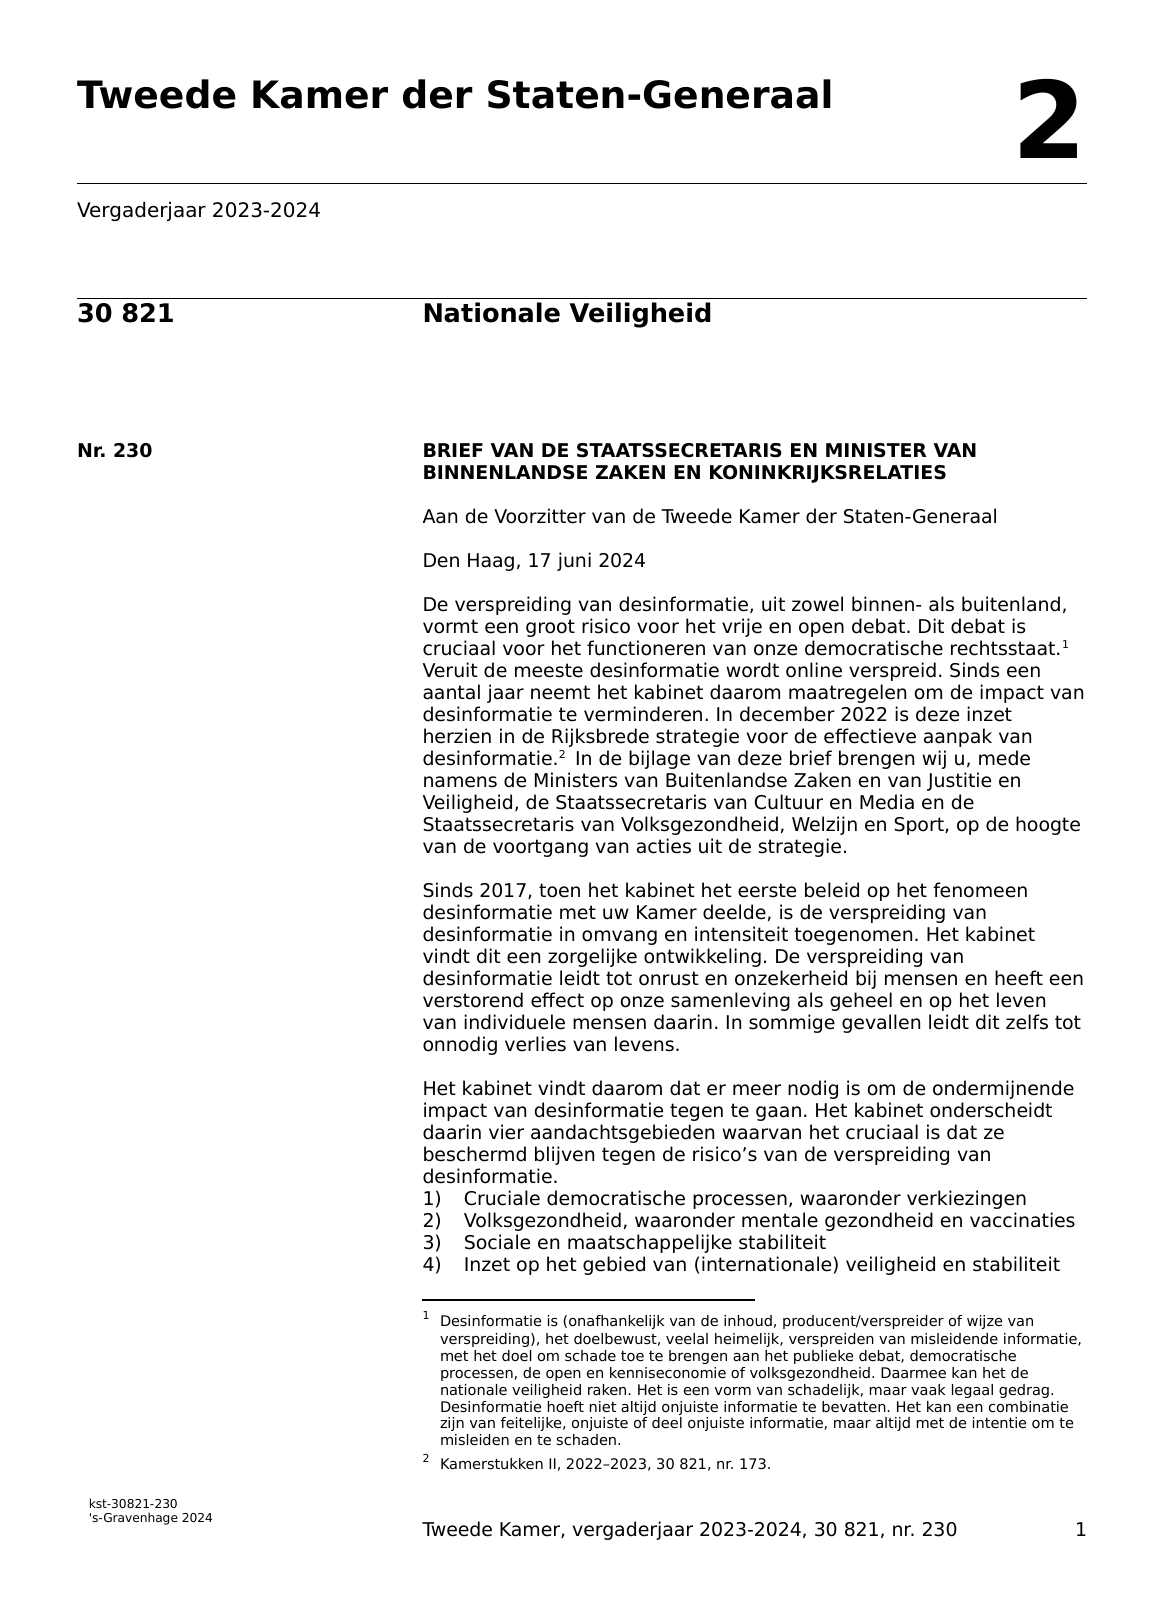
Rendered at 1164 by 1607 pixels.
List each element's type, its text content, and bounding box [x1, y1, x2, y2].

text Den Haag, 17 juni 2024 [422, 550, 1087, 572]
text De verspreiding van desinformatie, uit zowel binnen- als buitenland, vormt een groot risico voor het vrije en open debat. Dit debat is cruciaal voor het functioneren van onze democratische rechtsstaat. Veruit de meeste desinformatie wordt online verspreid. Sinds een aantal jaar neemt het kabinet daarom maatregelen om de impact van desinformatie te verminderen. In december 2022 is deze inzet herzien in de Rijksbrede strategie voor de effectieve aanpak van desinformatie. In de bijlage van deze brief brengen wij u, mede namens de Ministers van Buitenlandse Zaken en van Justitie en Veiligheid, de Staatssecretaris van Cultuur en Media en de Staatssecretaris van Volksgezondheid, Welzijn en Sport, op de hoogte van de voortgang van acties uit de strategie. [422, 594, 1087, 858]
text Aan de Voorzitter van de Tweede Kamer der Staten-Generaal [422, 506, 1087, 528]
table_header Tweede Kamer der Staten-Generaal [77, 59, 886, 183]
text Desinformatie is (onafhankelijk van de inhoud, producent/verspreider of wijze van verspreiding), het doelbewust, veelal heimelijk, verspreiden van misleidende informatie, met het doel om schade toe te brengen aan het publieke debat, democratische processen, de open en kenniseconomie of volksgezondheid. Daarmee kan het de nationale veiligheid raken. Het is een vorm van schadelijk, maar vaak legaal gedrag. Desinformatie hoeft niet altijd onjuiste informatie te bevatten. Het kan een combinatie zijn van feitelijke, onjuiste of deel onjuiste informatie, maar altijd met de intentie om te misleiden en te schaden. [422, 1309, 1087, 1449]
text Het kabinet vindt daarom dat er meer nodig is om de ondermijnende impact van desinformatie tegen te gaan. Het kabinet onderscheidt daarin vier aandachtsgebieden waarvan het cruciaal is dat ze beschermd blijven tegen de risico’s van de verspreiding van desinformatie. [422, 1078, 1087, 1188]
subtitle 30 821 Nationale Veiligheid [77, 299, 1087, 329]
text 1) Cruciale democratische processen, waaronder verkiezingen [422, 1188, 1087, 1210]
text 4) Inzet op het gebied van (internationale) veiligheid en stabiliteit [422, 1254, 1087, 1276]
text 's-Gravenhage 2024 [88, 1511, 323, 1525]
text Sinds 2017, toen het kabinet het eerste beleid op het fenomeen desinformatie met uw Kamer deelde, is de verspreiding van desinformatie in omvang en intensiteit toegenomen. Het kabinet vindt dit een zorgelijke ontwikkeling. De verspreiding van desinformatie leidt tot onrust en onzekerheid bij mensen en heeft een verstorend effect op onze samenleving als geheel en op het leven van individuele mensen daarin. In sommige gevallen leidt dit zelfs tot onnodig verlies van levens. [422, 880, 1087, 1056]
text 3) Sociale en maatschappelijke stabiliteit [422, 1232, 1087, 1254]
table_header 2 [886, 59, 1087, 183]
text kst-30821-230 [88, 1497, 323, 1511]
table_cell Vergaderjaar 2023-2024 [77, 184, 1087, 298]
text 2) Volksgezondheid, waaronder mentale gezondheid en vaccinaties [422, 1210, 1087, 1232]
text Kamerstukken II, 2022–2023, 30 821, nr. 173. [422, 1452, 1087, 1474]
subtitle Nr. 230 BRIEF VAN DE STAATSSECRETARIS EN MINISTER VAN BINNENLANDSE ZAKEN EN KONINKRIJKSRELATIES [77, 440, 1087, 484]
